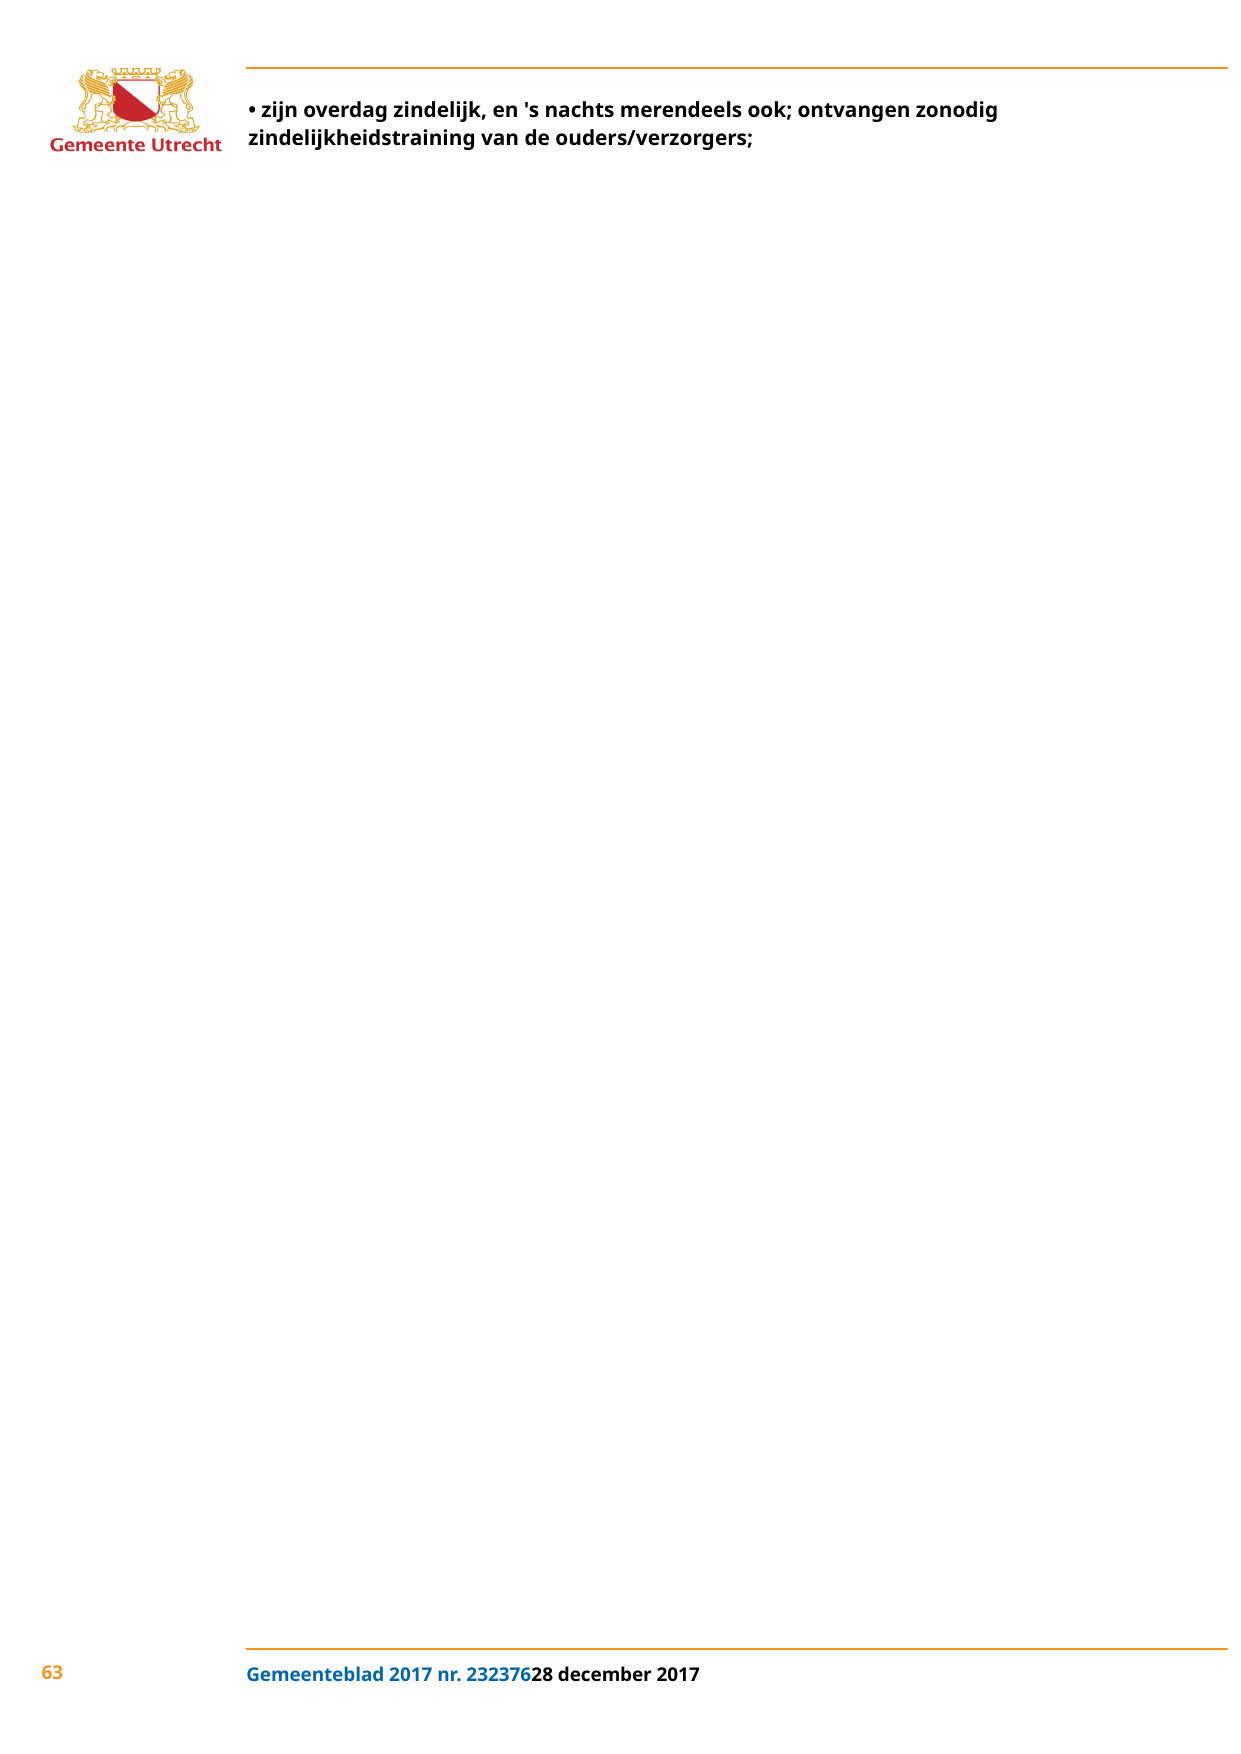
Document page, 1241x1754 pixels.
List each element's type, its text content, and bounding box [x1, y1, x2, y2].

text • zijn overdag zindelijk, en 's nachts merendeels ook; ontvangen zonodig zindelijkheidstraining van de ouders/verzorgers; [248, 95, 1152, 152]
picture [41, 47, 231, 172]
